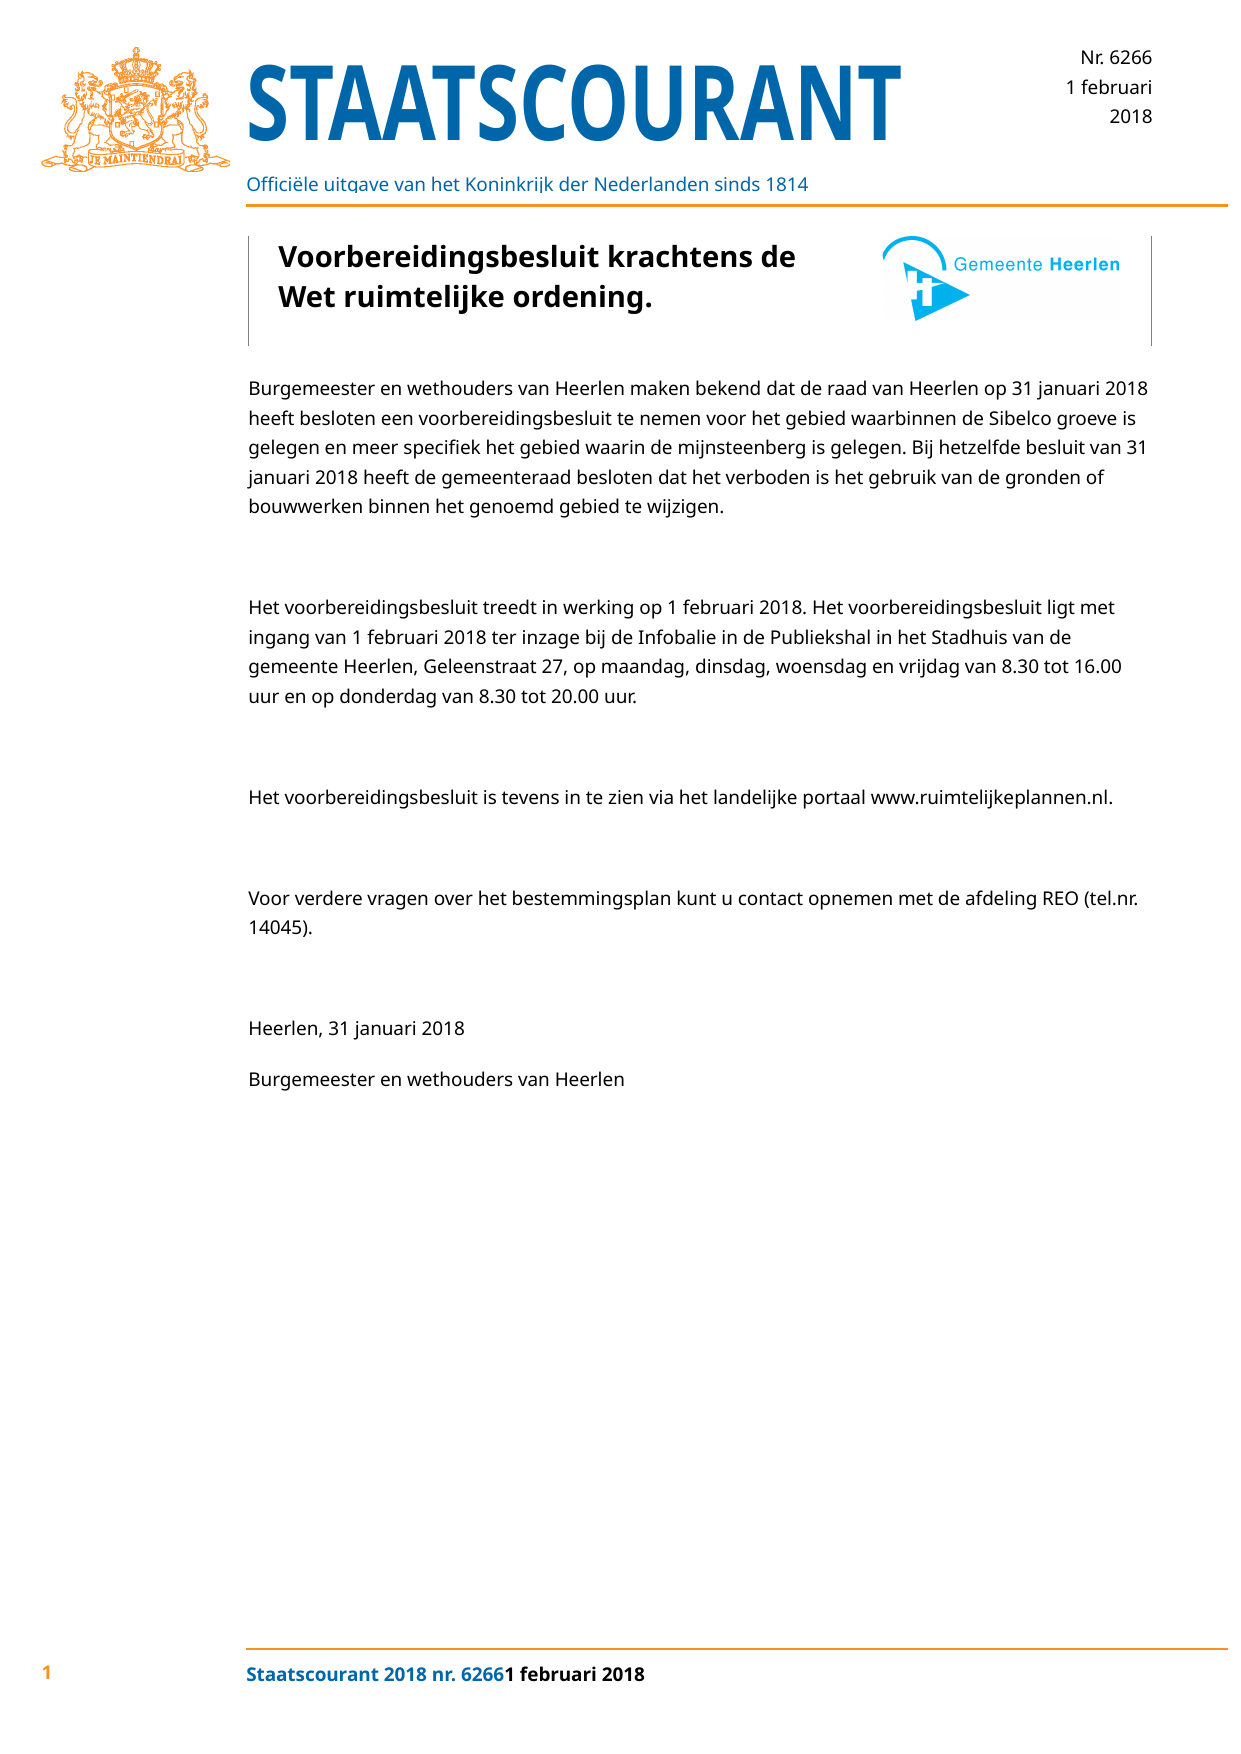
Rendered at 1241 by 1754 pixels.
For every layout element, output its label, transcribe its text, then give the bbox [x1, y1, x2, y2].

table_header [850, 236, 1151, 346]
text Voor verdere vragen over het bestemmingsplan kunt u contact opnemen met de afdeling REO (tel.nr. 14045). [248, 885, 1152, 940]
text Burgemeester en wethouders van Heerlen maken bekend dat de raad van Heerlen op 31 januari 2018 heeft besloten een voorbereidingsbesluit te nemen voor het gebied waarbinnen de Sibelco groeve is gelegen en meer specifiek het gebied waarin de mijnsteenberg is gelegen. Bij hetzelfde besluit van 31 januari 2018 heeft de gemeenteraad besloten dat het verboden is het gebruik van de gronden of bouwwerken binnen het genoemd gebied te wijzigen. [248, 375, 1152, 519]
picture [882, 236, 1119, 321]
text Het voorbereidingsbesluit treedt in werking op 1 februari 2018. Het voorbereidingsbesluit ligt met ingang van 1 februari 2018 ter inzage bij de Infobalie in de Publiekshal in het Stadhuis van de gemeente Heerlen, Geleenstraat 27, op maandag, dinsdag, woensdag en vrijdag van 8.30 tot 16.00 uur en op donderdag van 8.30 tot 20.00 uur. [248, 594, 1152, 709]
picture [882, 236, 903, 252]
picture [41, 47, 231, 172]
text Burgemeester en wethouders van Heerlen [248, 1066, 1152, 1091]
text Het voorbereidingsbesluit is tevens in te zien via het landelijke portaal www.ruimtelijkeplannen.nl. [248, 784, 1152, 810]
text Heerlen, 31 januari 2018 [248, 1015, 1152, 1041]
table_header Voorbereidingsbesluit krachtens de Wet ruimtelijke ordening. [249, 236, 850, 346]
